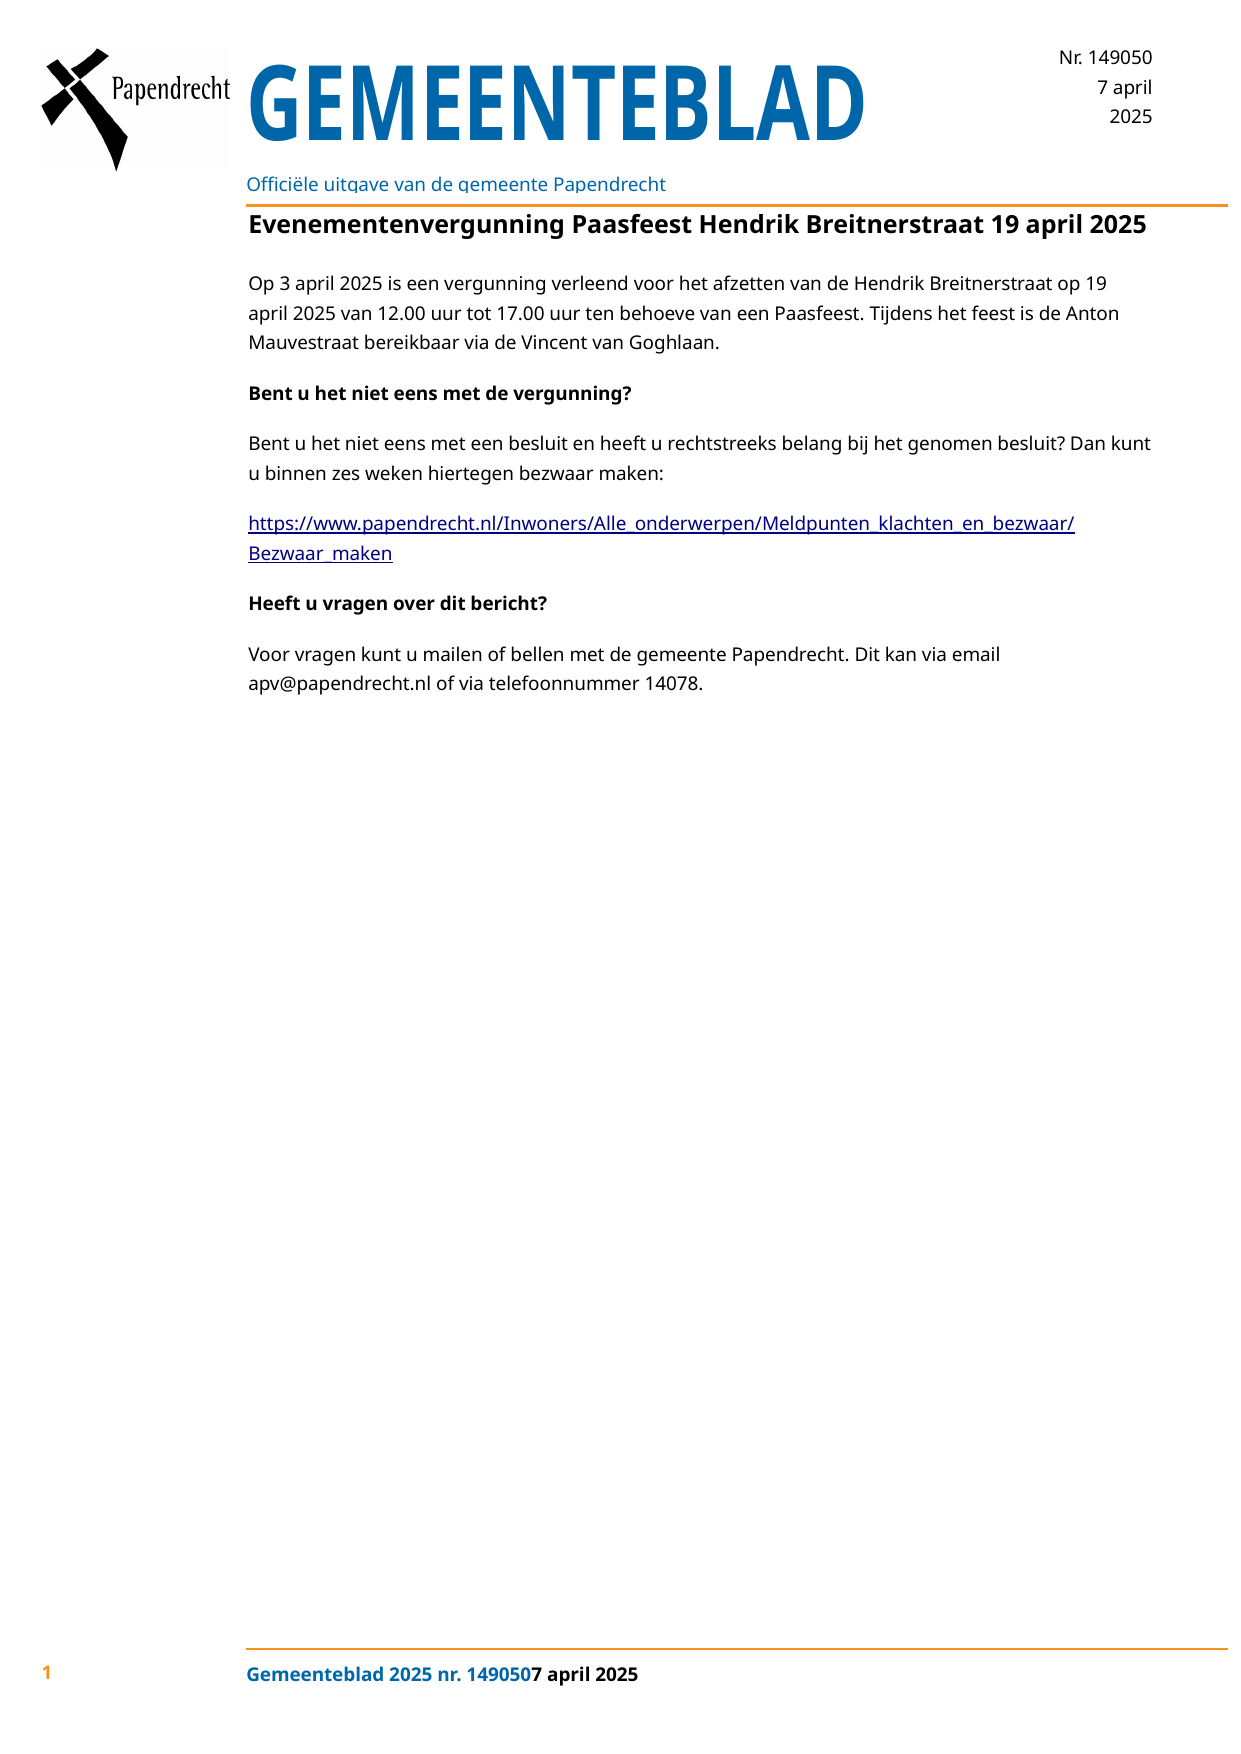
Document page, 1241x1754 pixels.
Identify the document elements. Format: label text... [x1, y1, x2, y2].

text Evenementenvergunning Paasfeest Hendrik Breitnerstraat 19 april 2025 [248, 207, 1152, 241]
text Bent u het niet eens met een besluit en heeft u rechtstreeks belang bij het genomen besluit? Dan kunt u binnen zes weken hiertegen bezwaar maken: [248, 430, 1152, 486]
text Heeft u vragen over dit bericht? [248, 590, 1152, 616]
picture [41, 47, 231, 172]
text Op 3 april 2025 is een vergunning verleend voor het afzetten van de Hendrik Breitnerstraat op 19 april 2025 van 12.00 uur tot 17.00 uur ten behoeve van een Paasfeest. Tijdens het feest is de Anton Mauvestraat bereikbaar via de Vincent van Goghlaan. [248, 270, 1152, 355]
text Bent u het niet eens met de vergunning? [248, 380, 1152, 406]
text https://www.papendrecht.nl/Inwoners/Alle_onderwerpen/Meldpunten_klachten_en_bezwaar/Bezwaar_maken [248, 510, 1152, 566]
text Voor vragen kunt u mailen of bellen met de gemeente Papendrecht. Dit kan via email apv@papendrecht.nl of via telefoonnummer 14078. [248, 641, 1152, 696]
